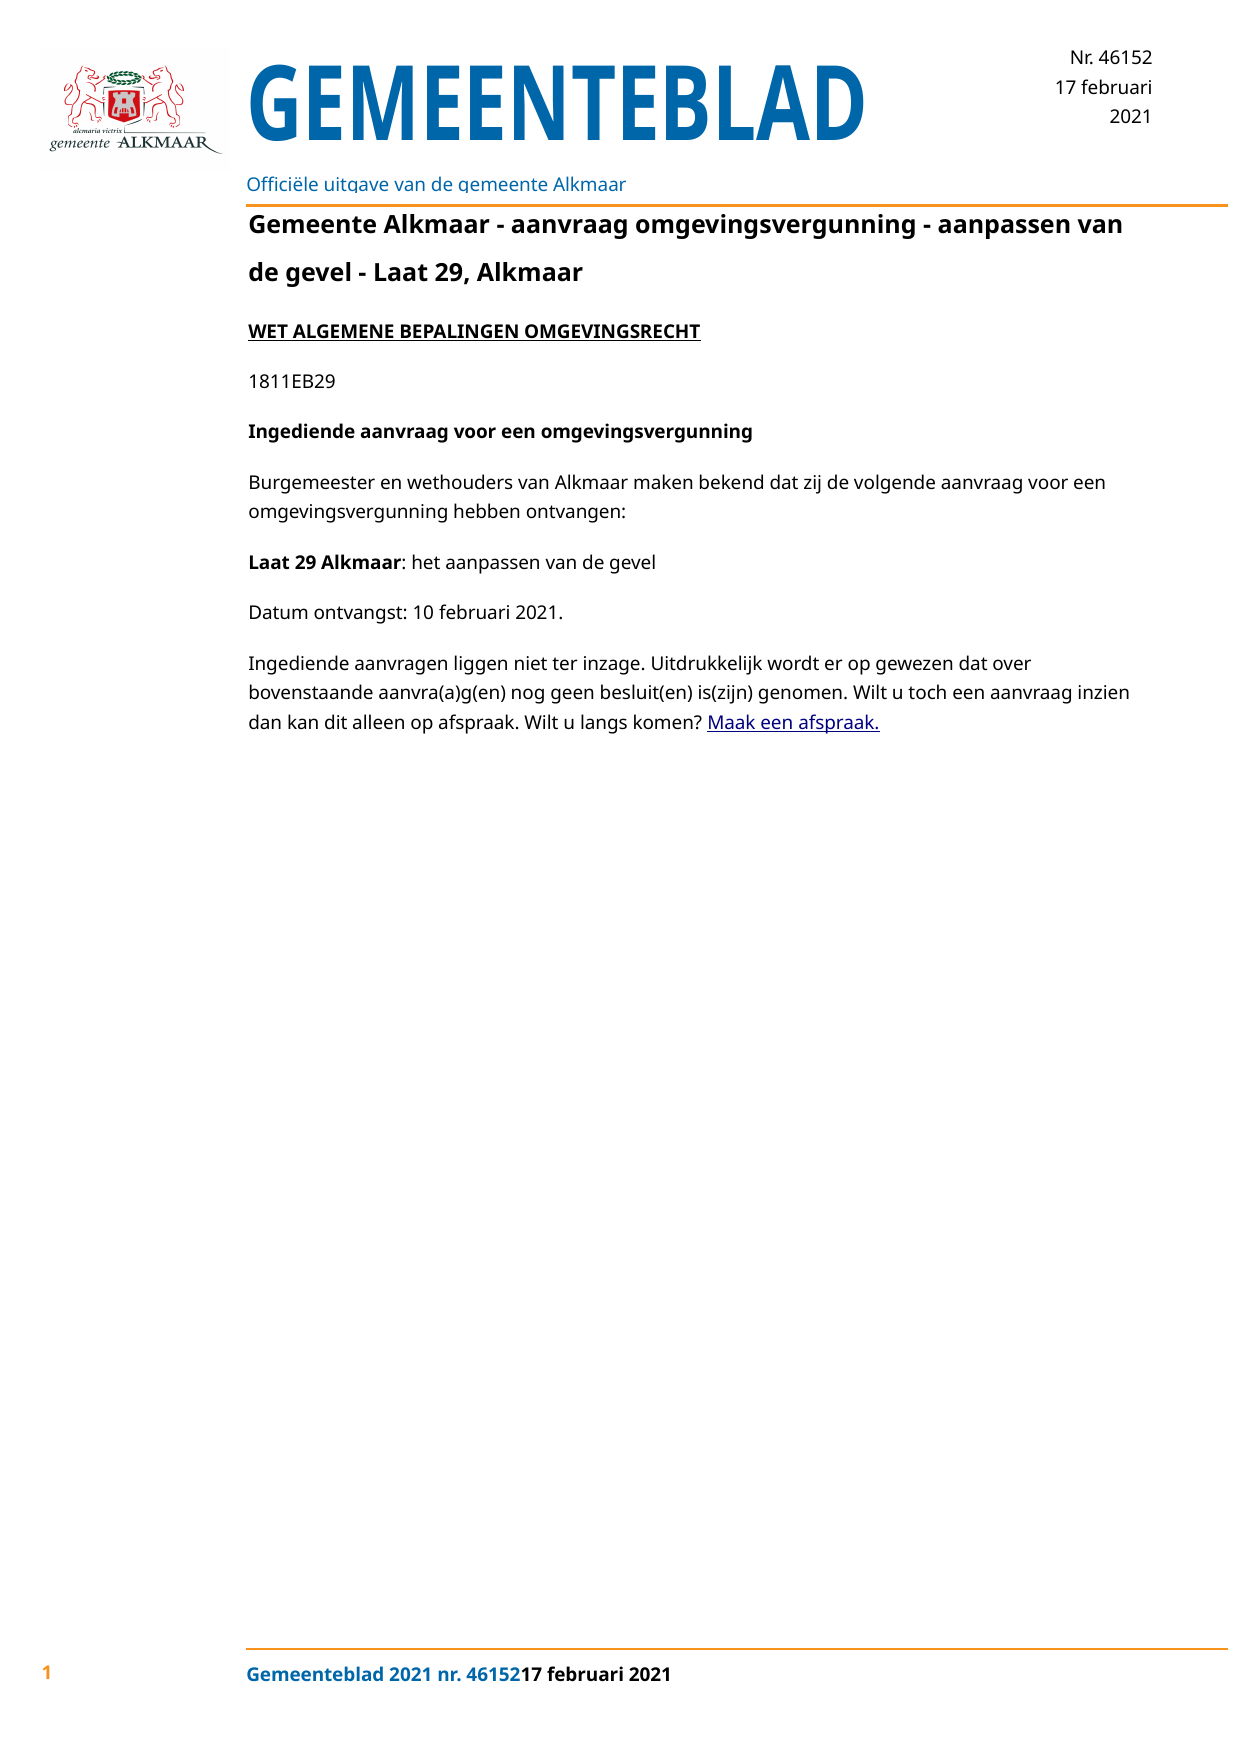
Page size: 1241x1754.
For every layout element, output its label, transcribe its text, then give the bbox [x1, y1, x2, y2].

text WET ALGEMENE BEPALINGEN OMGEVINGSRECHT [248, 318, 1152, 344]
text Gemeente Alkmaar - aanvraag omgevingsvergunning - aanpassen van de gevel - Laat 29, Alkmaar [248, 207, 1152, 288]
text Burgemeester en wethouders van Alkmaar maken bekend dat zij de volgende aanvraag voor een omgevingsvergunning hebben ontvangen: [248, 469, 1152, 524]
picture [41, 47, 231, 172]
text Datum ontvangst: 10 februari 2021. [248, 599, 1152, 625]
text Laat 29 Alkmaar: het aanpassen van de gevel [248, 549, 1152, 575]
text Ingediende aanvragen liggen niet ter inzage. Uitdrukkelijk wordt er op gewezen dat over bovenstaande aanvra(a)g(en) nog geen besluit(en) is(zijn) genomen. Wilt u toch een aanvraag inzien dan kan dit alleen op afspraak. Wilt u langs komen? Maak een afspraak. [248, 650, 1152, 735]
text 1811EB29 [248, 368, 1152, 394]
text Ingediende aanvraag voor een omgevingsvergunning [248, 419, 1152, 444]
